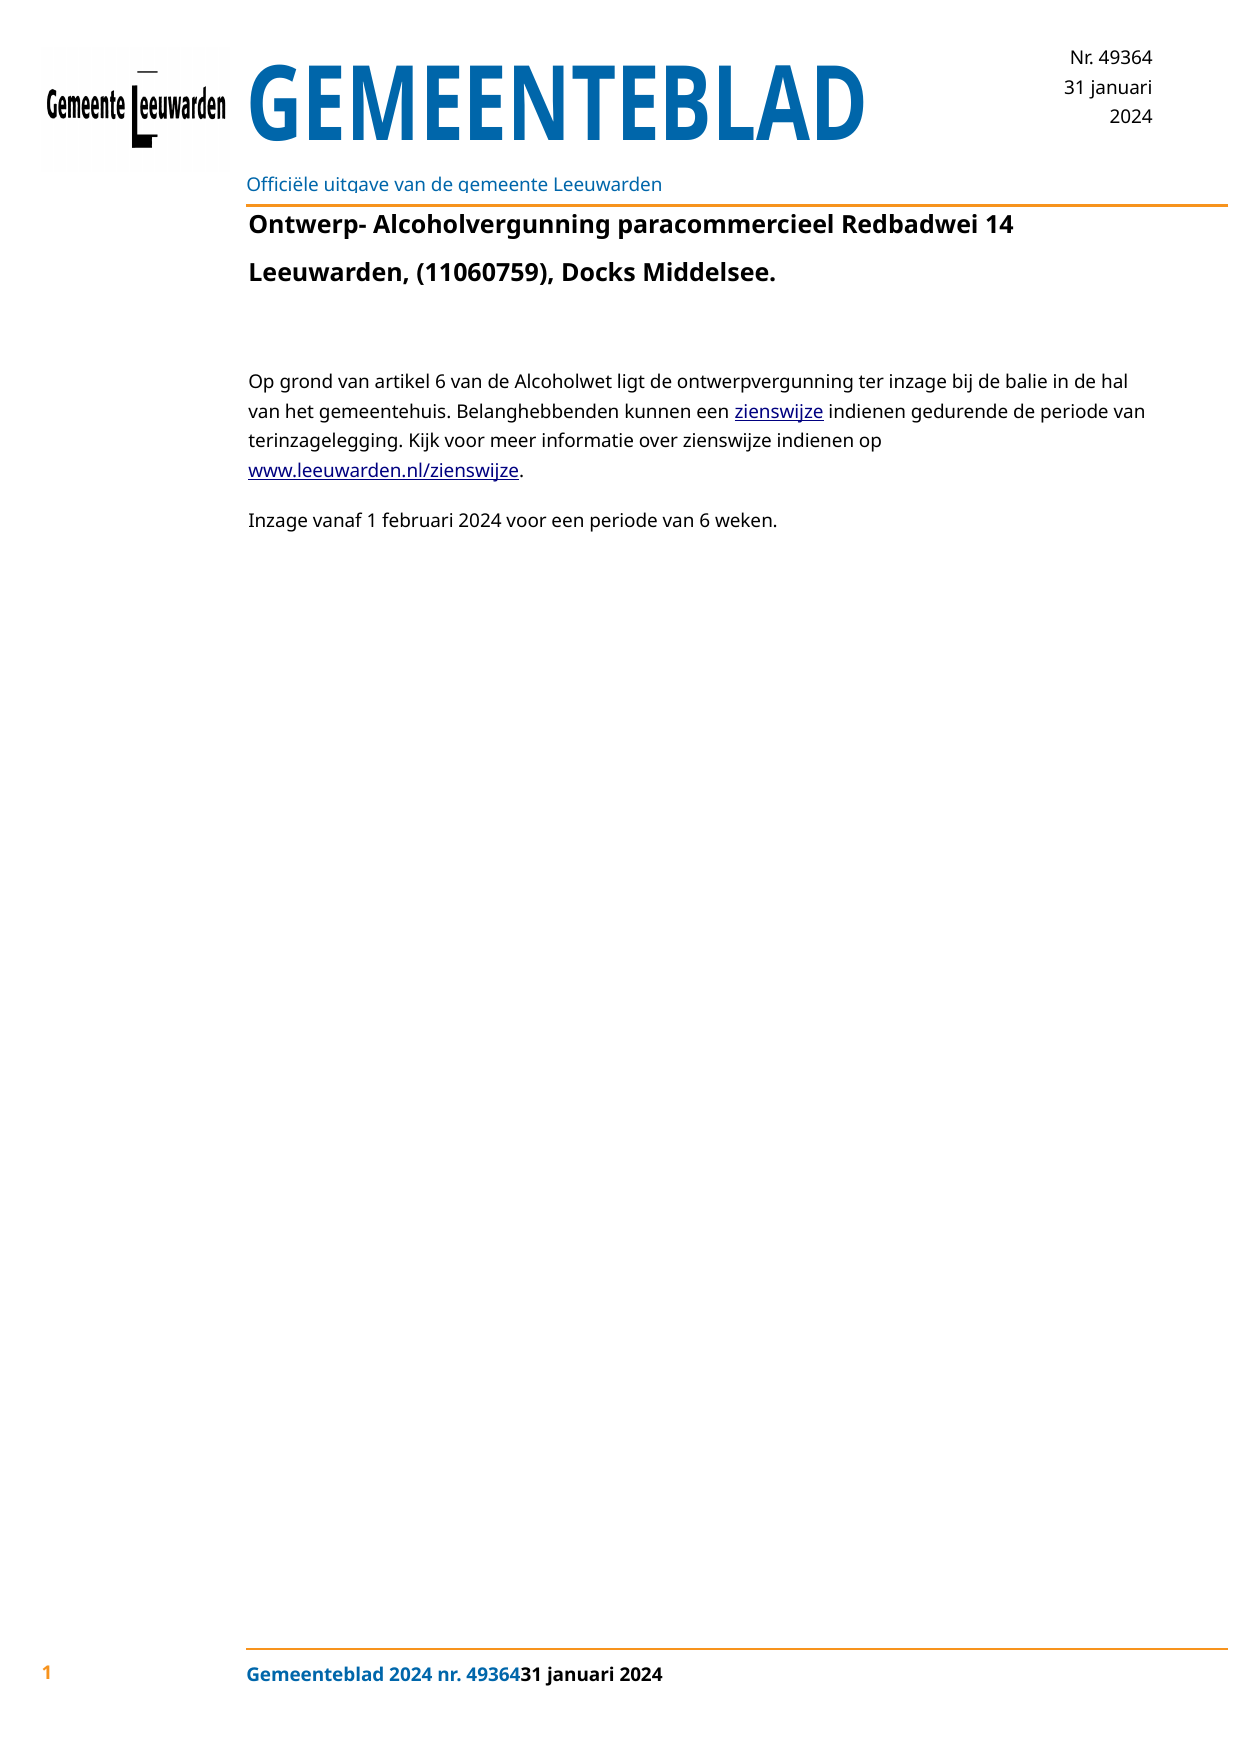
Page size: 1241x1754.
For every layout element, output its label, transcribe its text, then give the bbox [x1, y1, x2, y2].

text Ontwerp- Alcoholvergunning paracommercieel Redbadwei 14 Leeuwarden, (11060759), Docks Middelsee. [248, 207, 1152, 288]
text Inzage vanaf 1 februari 2024 voor een periode van 6 weken. [248, 507, 1152, 533]
picture [41, 47, 231, 172]
text Op grond van artikel 6 van de Alcoholwet ligt de ontwerpvergunning ter inzage bij de balie in de hal van het gemeentehuis. Belanghebbenden kunnen een zienswijze indienen gedurende de periode van terinzagelegging. Kijk voor meer informatie over zienswijze indienen op www.leeuwarden.nl/zienswijze. [248, 368, 1152, 483]
